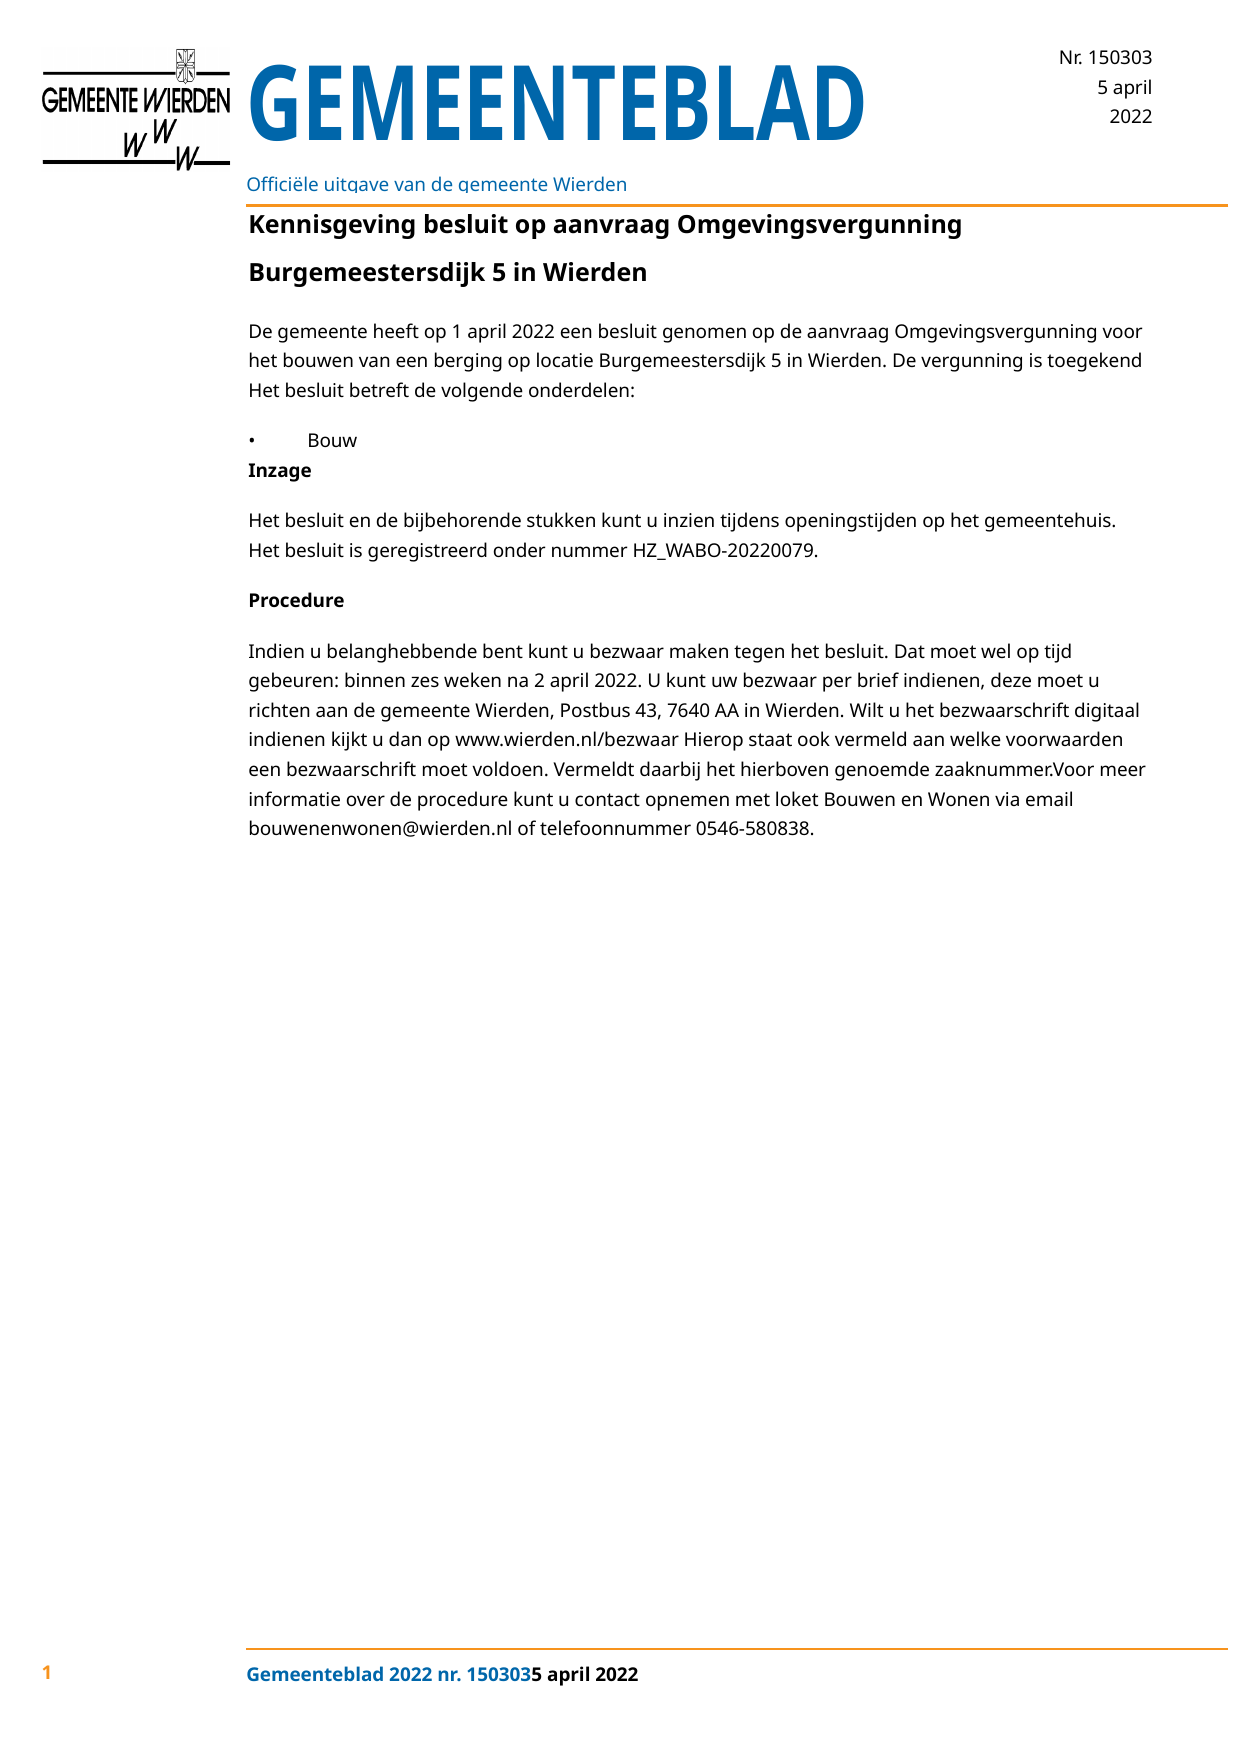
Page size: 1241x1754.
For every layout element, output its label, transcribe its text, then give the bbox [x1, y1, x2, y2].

picture [41, 47, 231, 172]
text Indien u belanghebbende bent kunt u bezwaar maken tegen het besluit. Dat moet wel op tijd gebeuren: binnen zes weken na 2 april 2022. U kunt uw bezwaar per brief indienen, deze moet u richten aan de gemeente Wierden, Postbus 43, 7640 AA in Wierden. Wilt u het bezwaarschrift digitaal indienen kijkt u dan op www.wierden.nl/bezwaar Hierop staat ook vermeld aan welke voorwaarden een bezwaarschrift moet voldoen. Vermeldt daarbij het hierboven genoemde zaaknummer.Voor meer informatie over de procedure kunt u contact opnemen met loket Bouwen en Wonen via email bouwenenwonen@wierden.nl of telefoonnummer 0546-580838. [248, 638, 1152, 841]
text Inzage [248, 457, 1152, 483]
list Bouw [248, 427, 1152, 453]
text Het besluit en de bijbehorende stukken kunt u inzien tijdens openingstijden op het gemeentehuis. Het besluit is geregistreerd onder nummer HZ_WABO-20220079. [248, 507, 1152, 563]
text De gemeente heeft op 1 april 2022 een besluit genomen op de aanvraag Omgevingsvergunning voor het bouwen van een berging op locatie Burgemeestersdijk 5 in Wierden. De vergunning is toegekend Het besluit betreft de volgende onderdelen: [248, 318, 1152, 403]
text Procedure [248, 587, 1152, 613]
text Kennisgeving besluit op aanvraag Omgevingsvergunning Burgemeestersdijk 5 in Wierden [248, 207, 1152, 288]
